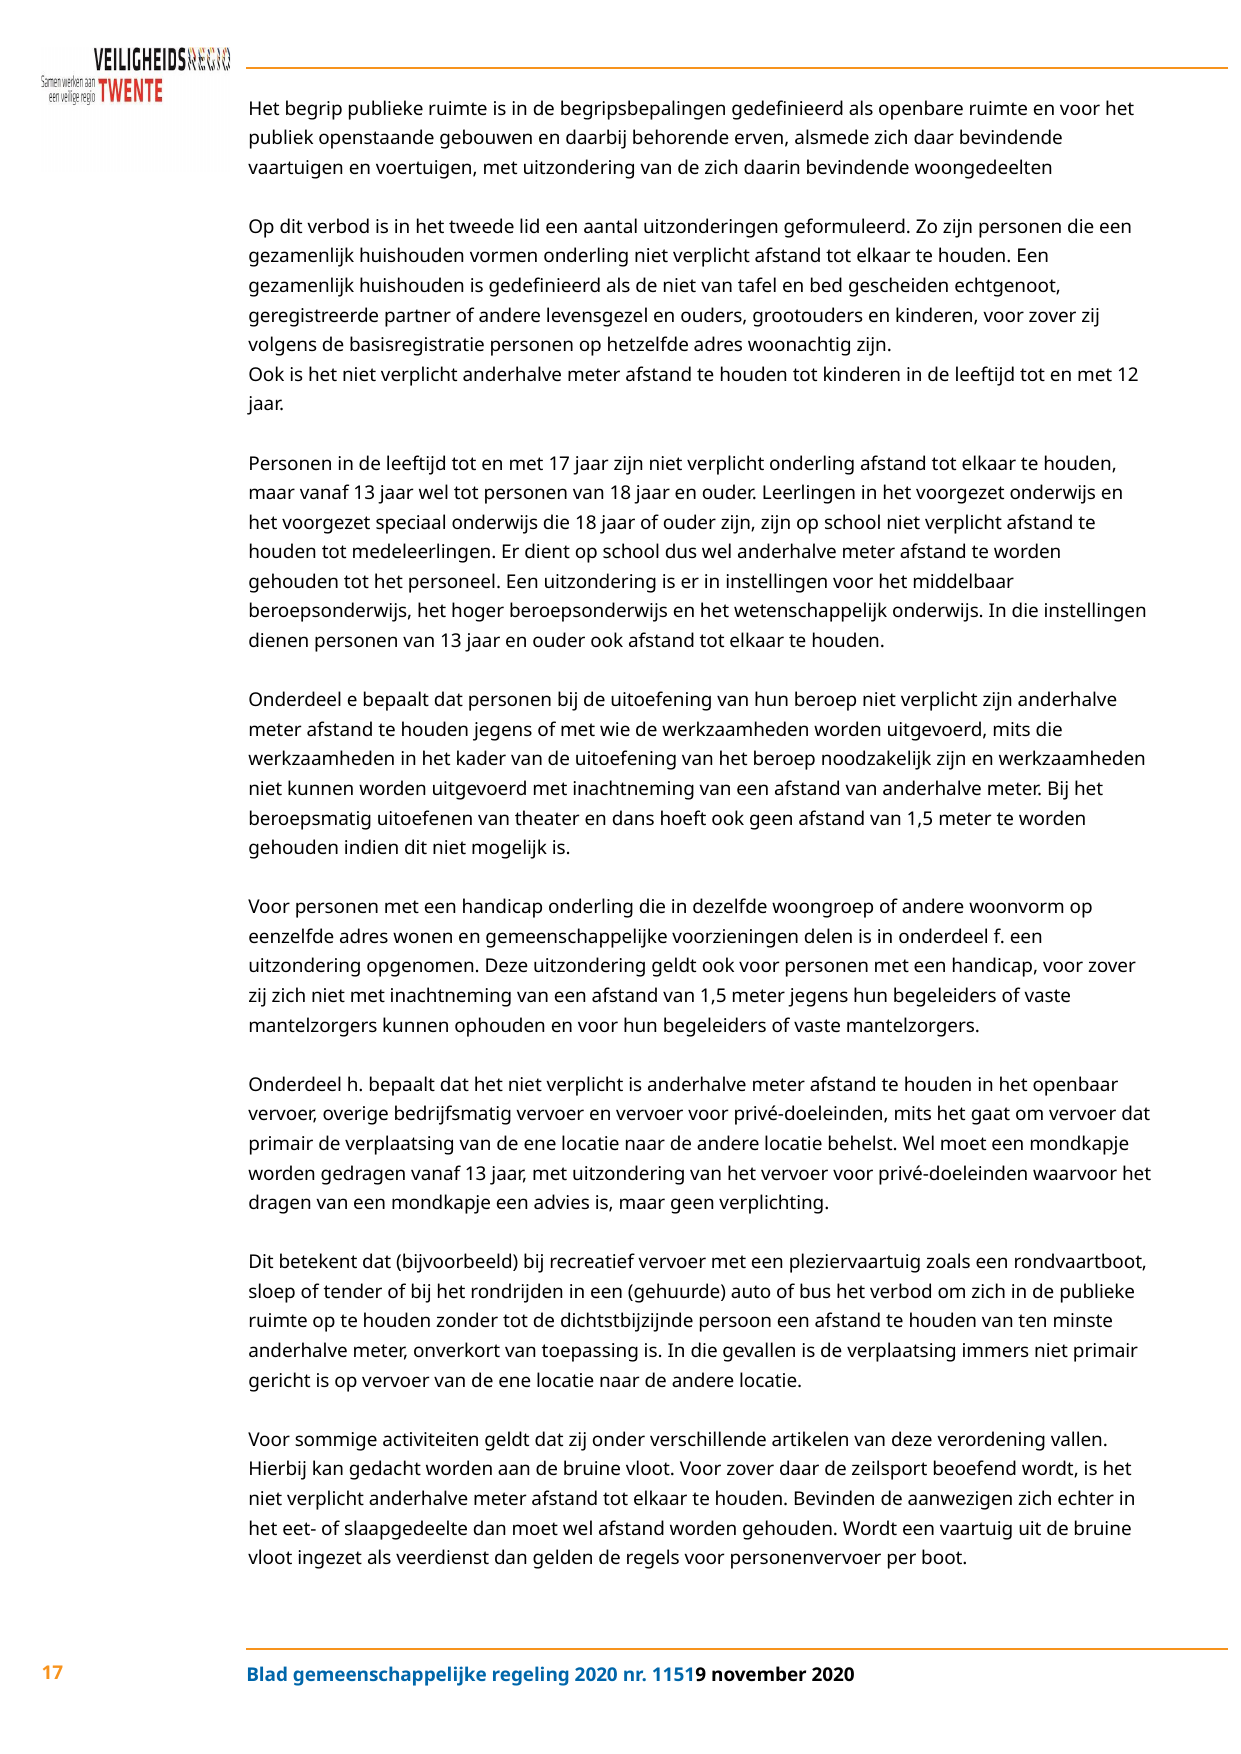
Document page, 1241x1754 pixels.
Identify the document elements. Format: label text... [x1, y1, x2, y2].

text Onderdeel e bepaalt dat personen bij de uitoefening van hun beroep niet verplicht zijn anderhalve meter afstand te houden jegens of met wie de werkzaamheden worden uitgevoerd, mits die werkzaamheden in het kader van de uitoefening van het beroep noodzakelijk zijn en werkzaamheden niet kunnen worden uitgevoerd met inachtneming van een afstand van anderhalve meter. Bij het beroepsmatig uitoefenen van theater en dans hoeft ook geen afstand van 1,5 meter te worden gehouden indien dit niet mogelijk is. [248, 686, 1152, 860]
text Ook is het niet verplicht anderhalve meter afstand te houden tot kinderen in de leeftijd tot en met 12 jaar. [248, 361, 1152, 416]
text Op dit verbod is in het tweede lid een aantal uitzonderingen geformuleerd. Zo zijn personen die een gezamenlijk huishouden vormen onderling niet verplicht afstand tot elkaar te houden. Een gezamenlijk huishouden is gedefinieerd als de niet van tafel en bed gescheiden echtgenoot, geregistreerde partner of andere levensgezel en ouders, grootouders en kinderen, voor zover zij volgens de basisregistratie personen op hetzelfde adres woonachtig zijn. [248, 213, 1152, 357]
text Personen in de leeftijd tot en met 17 jaar zijn niet verplicht onderling afstand tot elkaar te houden, maar vanaf 13 jaar wel tot personen van 18 jaar en ouder. Leerlingen in het voorgezet onderwijs en het voorgezet speciaal onderwijs die 18 jaar of ouder zijn, zijn op school niet verplicht afstand te houden tot medeleerlingen. Er dient op school dus wel anderhalve meter afstand te worden gehouden tot het personeel. Een uitzondering is er in instellingen voor het middelbaar beroepsonderwijs, het hoger beroepsonderwijs en het wetenschappelijk onderwijs. In die instellingen dienen personen van 13 jaar en ouder ook afstand tot elkaar te houden. [248, 450, 1152, 653]
text Dit betekent dat (bijvoorbeeld) bij recreatief vervoer met een pleziervaartuig zoals een rondvaartboot, sloep of tender of bij het rondrijden in een (gehuurde) auto of bus het verbod om zich in de publieke ruimte op te houden zonder tot de dichtstbijzijnde persoon een afstand te houden van ten minste anderhalve meter, onverkort van toepassing is. In die gevallen is de verplaatsing immers niet primair gericht is op vervoer van de ene locatie naar de andere locatie. [248, 1248, 1152, 1393]
text Onderdeel h. bepaalt dat het niet verplicht is anderhalve meter afstand te houden in het openbaar vervoer, overige bedrijfsmatig vervoer en vervoer voor privé-doeleinden, mits het gaat om vervoer dat primair de verplaatsing van de ene locatie naar de andere locatie behelst. Wel moet een mondkapje worden gedragen vanaf 13 jaar, met uitzondering van het vervoer voor privé-doeleinden waarvoor het dragen van een mondkapje een advies is, maar geen verplichting. [248, 1071, 1152, 1215]
picture [41, 47, 231, 172]
text Voor sommige activiteiten geldt dat zij onder verschillende artikelen van deze verordening vallen. Hierbij kan gedacht worden aan de bruine vloot. Voor zover daar de zeilsport beoefend wordt, is het niet verplicht anderhalve meter afstand tot elkaar te houden. Bevinden de aanwezigen zich echter in het eet- of slaapgedeelte dan moet wel afstand worden gehouden. Wordt een vaartuig uit de bruine vloot ingezet als veerdienst dan gelden de regels voor personenvervoer per boot. [248, 1426, 1152, 1570]
text Het begrip publieke ruimte is in de begripsbepalingen gedefinieerd als openbare ruimte en voor het publiek openstaande gebouwen en daarbij behorende erven, alsmede zich daar bevindende vaartuigen en voertuigen, met uitzondering van de zich daarin bevindende woongedeelten [248, 95, 1152, 180]
text Voor personen met een handicap onderling die in dezelfde woongroep of andere woonvorm op eenzelfde adres wonen en gemeenschappelijke voorzieningen delen is in onderdeel f. een uitzondering opgenomen. Deze uitzondering geldt ook voor personen met een handicap, voor zover zij zich niet met inachtneming van een afstand van 1,5 meter jegens hun begeleiders of vaste mantelzorgers kunnen ophouden en voor hun begeleiders of vaste mantelzorgers. [248, 893, 1152, 1038]
